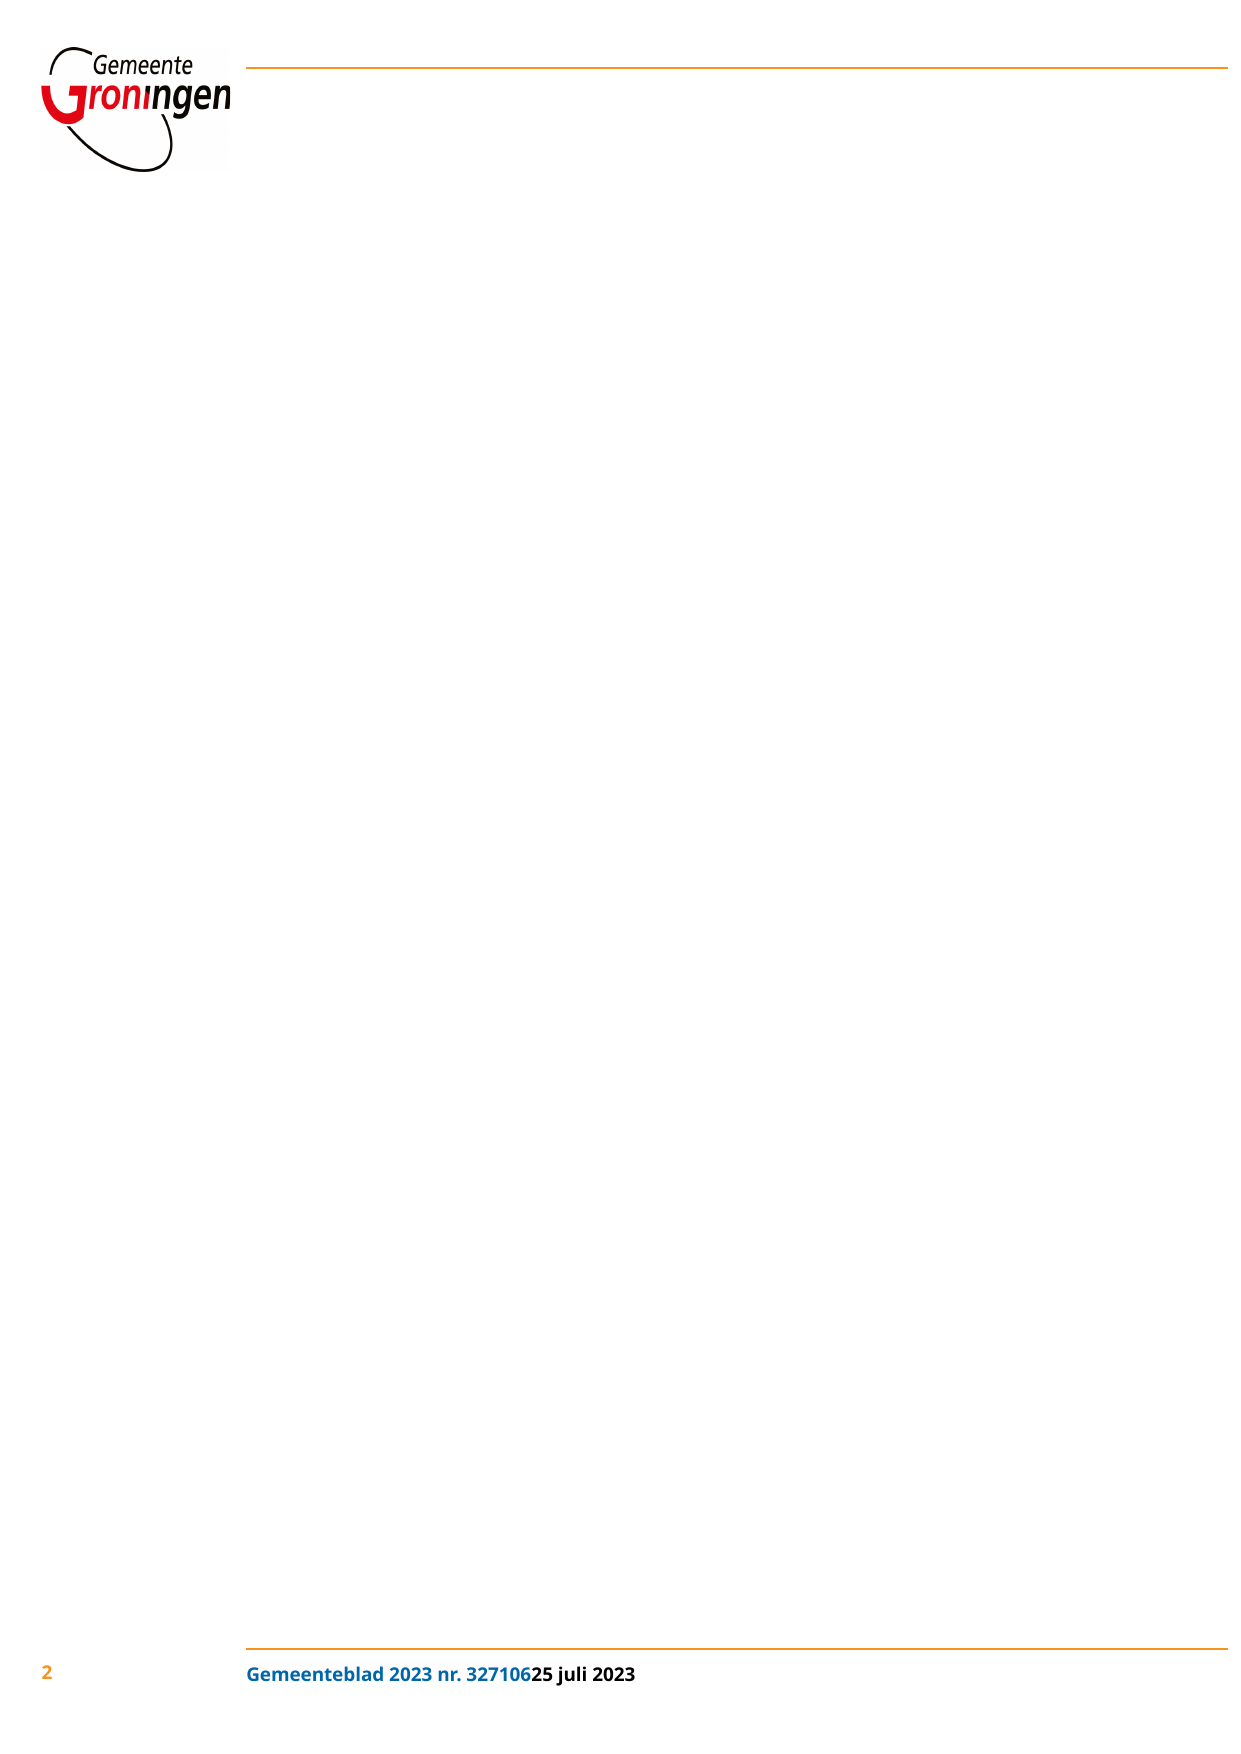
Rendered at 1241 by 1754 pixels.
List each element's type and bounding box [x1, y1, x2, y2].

picture [41, 47, 231, 172]
